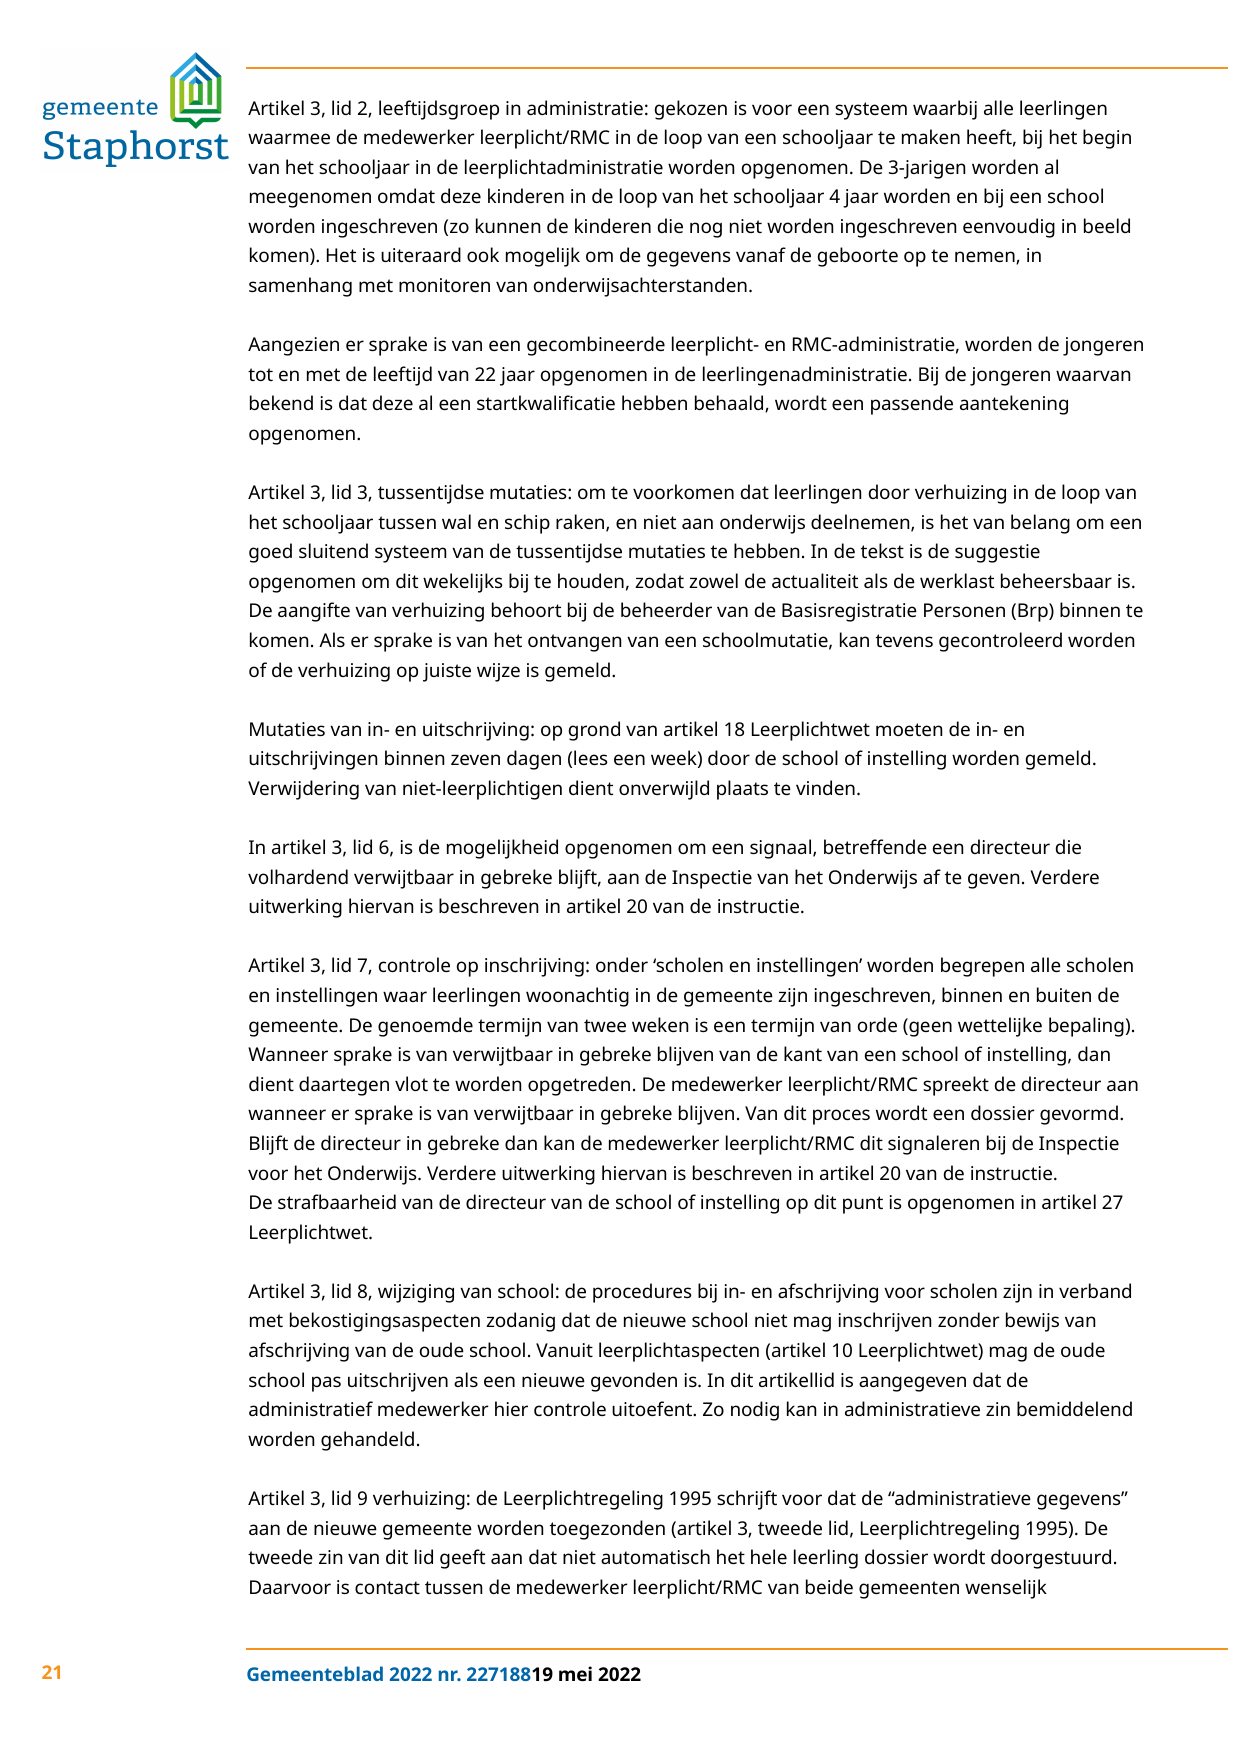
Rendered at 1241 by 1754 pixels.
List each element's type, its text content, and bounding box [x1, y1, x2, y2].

text Artikel 3, lid 2, leeftijdsgroep in administratie: gekozen is voor een systeem waarbij alle leerlingen waarmee de medewerker leerplicht/RMC in de loop van een schooljaar te maken heeft, bij het begin van het schooljaar in de leerplichtadministratie worden opgenomen. De 3-jarigen worden al meegenomen omdat deze kinderen in de loop van het schooljaar 4 jaar worden en bij een school worden ingeschreven (zo kunnen de kinderen die nog niet worden ingeschreven eenvoudig in beeld komen). Het is uiteraard ook mogelijk om de gegevens vanaf de geboorte op te nemen, in samenhang met monitoren van onderwijsachterstanden. [248, 95, 1152, 298]
text Aangezien er sprake is van een gecombineerde leerplicht- en RMC-administratie, worden de jongeren tot en met de leeftijd van 22 jaar opgenomen in de leerlingenadministratie. Bij de jongeren waarvan bekend is dat deze al een startkwalificatie hebben behaald, wordt een passende aantekening opgenomen. [248, 331, 1152, 446]
text De strafbaarheid van de directeur van de school of instelling op dit punt is opgenomen in artikel 27 Leerplichtwet. [248, 1189, 1152, 1245]
text Artikel 3, lid 7, controle op inschrijving: onder ‘scholen en instellingen’ worden begrepen alle scholen en instellingen waar leerlingen woonachtig in de gemeente zijn ingeschreven, binnen en buiten de gemeente. De genoemde termijn van twee weken is een termijn van orde (geen wettelijke bepaling). Wanneer sprake is van verwijtbaar in gebreke blijven van de kant van een school of instelling, dan dient daartegen vlot te worden opgetreden. De medewerker leerplicht/RMC spreekt de directeur aan wanneer er sprake is van verwijtbaar in gebreke blijven. Van dit proces wordt een dossier gevormd. Blijft de directeur in gebreke dan kan de medewerker leerplicht/RMC dit signaleren bij de Inspectie voor het Onderwijs. Verdere uitwerking hiervan is beschreven in artikel 20 van de instructie. [248, 953, 1152, 1186]
text In artikel 3, lid 6, is de mogelijkheid opgenomen om een signaal, betreffende een directeur die volhardend verwijtbaar in gebreke blijft, aan de Inspectie van het Onderwijs af te geven. Verdere uitwerking hiervan is beschreven in artikel 20 van de instructie. [248, 834, 1152, 919]
text Artikel 3, lid 3, tussentijdse mutaties: om te voorkomen dat leerlingen door verhuizing in de loop van het schooljaar tussen wal en schip raken, en niet aan onderwijs deelnemen, is het van belang om een goed sluitend systeem van de tussentijdse mutaties te hebben. In de tekst is de suggestie opgenomen om dit wekelijks bij te houden, zodat zowel de actualiteit als de werklast beheersbaar is. De aangifte van verhuizing behoort bij de beheerder van de Basisregistratie Personen (Brp) binnen te komen. Als er sprake is van het ontvangen van een schoolmutatie, kan tevens gecontroleerd worden of de verhuizing op juiste wijze is gemeld. [248, 479, 1152, 683]
text Artikel 3, lid 9 verhuizing: de Leerplichtregeling 1995 schrijft voor dat de “administratieve gegevens” aan de nieuwe gemeente worden toegezonden (artikel 3, tweede lid, Leerplichtregeling 1995). De tweede zin van dit lid geeft aan dat niet automatisch het hele leerling dossier wordt doorgestuurd. Daarvoor is contact tussen de medewerker leerplicht/RMC van beide gemeenten wenselijk [248, 1485, 1152, 1600]
text Artikel 3, lid 8, wijziging van school: de procedures bij in- en afschrijving voor scholen zijn in verband met bekostigingsaspecten zodanig dat de nieuwe school niet mag inschrijven zonder bewijs van afschrijving van de oude school. Vanuit leerplichtaspecten (artikel 10 Leerplichtwet) mag de oude school pas uitschrijven als een nieuwe gevonden is. In dit artikellid is aangegeven dat de administratief medewerker hier controle uitoefent. Zo nodig kan in administratieve zin bemiddelend worden gehandeld. [248, 1278, 1152, 1452]
text Mutaties van in- en uitschrijving: op grond van artikel 18 Leerplichtwet moeten de in- en uitschrijvingen binnen zeven dagen (lees een week) door de school of instelling worden gemeld. Verwijdering van niet-leerplichtigen dient onverwijld plaats te vinden. [248, 716, 1152, 801]
picture [41, 47, 231, 172]
